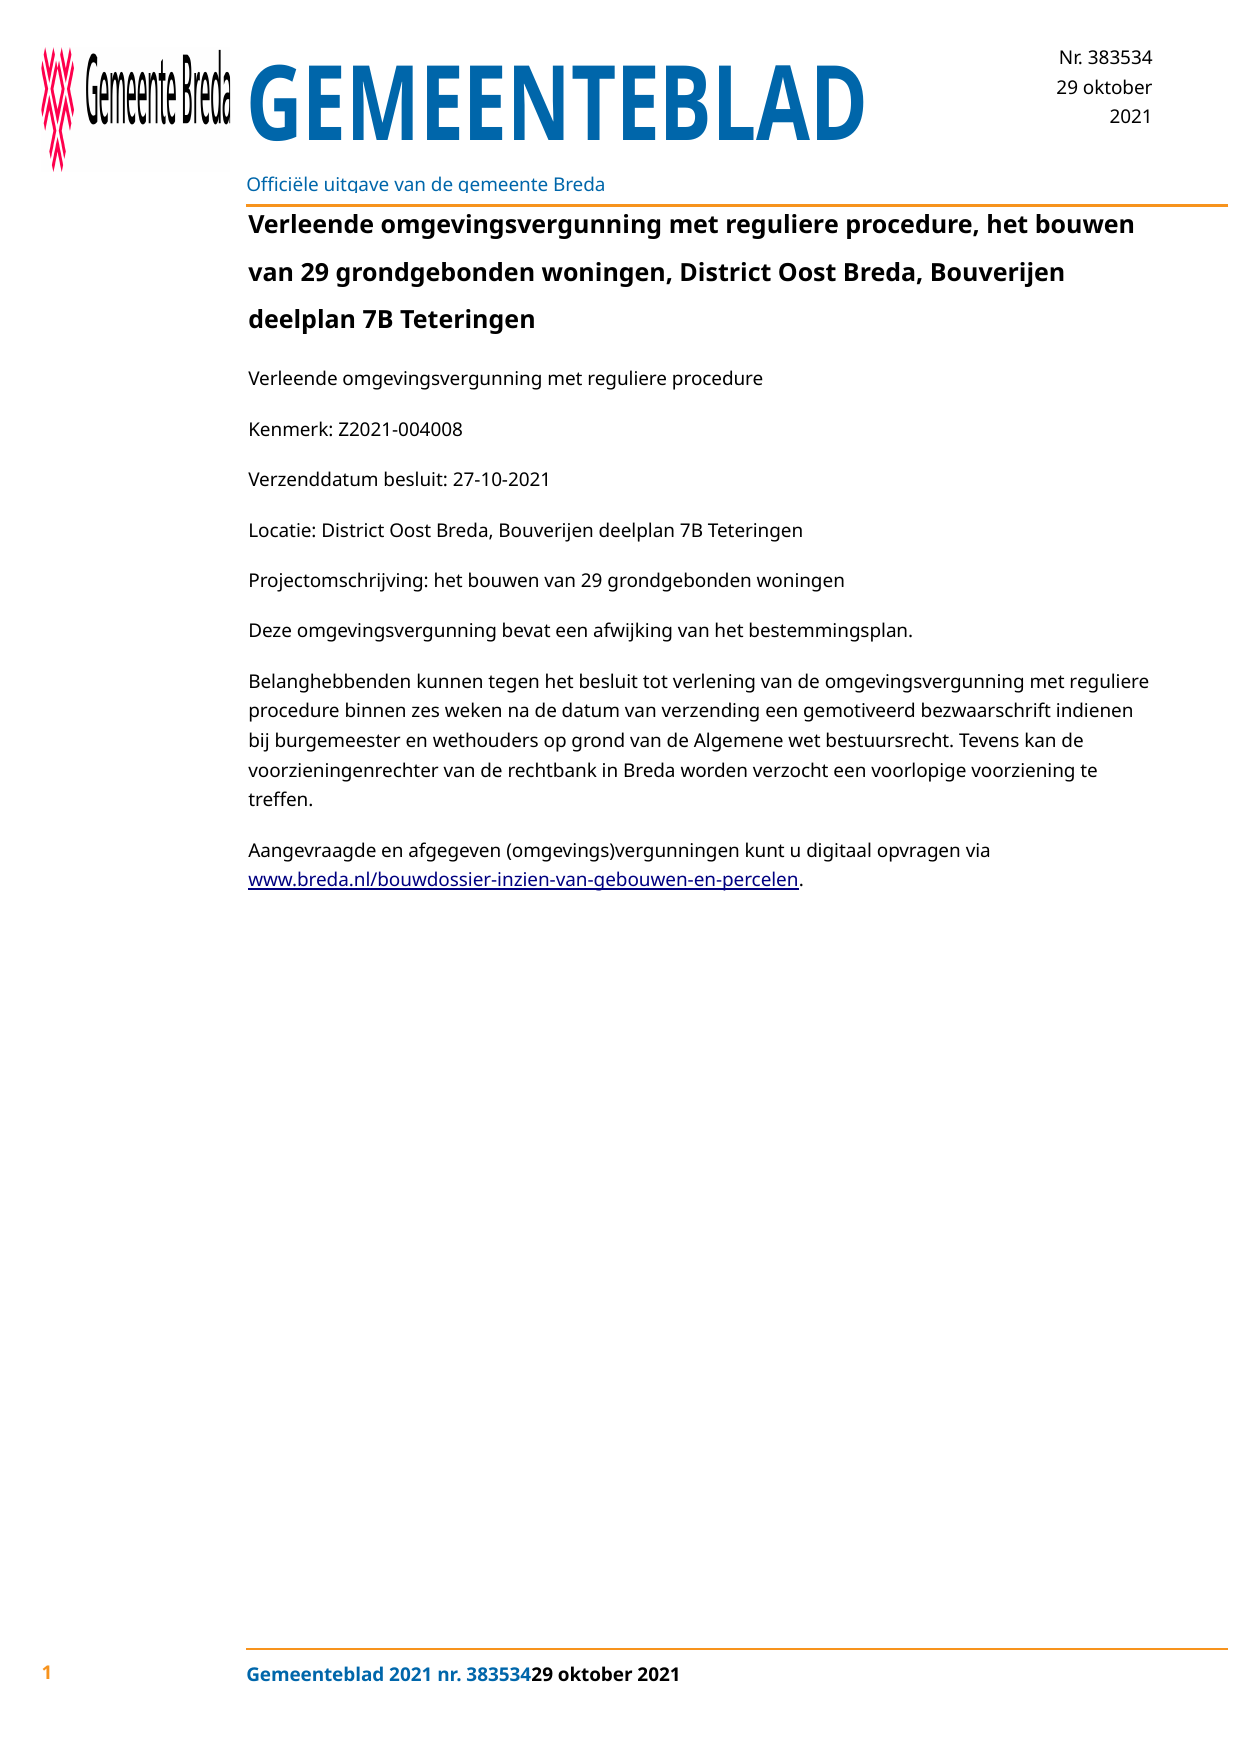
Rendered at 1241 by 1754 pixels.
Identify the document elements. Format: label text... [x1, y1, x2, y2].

text Deze omgevingsvergunning bevat een afwijking van het bestemmingsplan. [248, 618, 1152, 643]
text Aangevraagde en afgegeven (omgevings)vergunningen kunt u digitaal opvragen via www.breda.nl/bouwdossier-inzien-van-gebouwen-en-percelen. [248, 837, 1152, 892]
text Locatie: District Oost Breda, Bouverijen deelplan 7B Teteringen [248, 517, 1152, 542]
text Belanghebbenden kunnen tegen het besluit tot verlening van de omgevingsvergunning met reguliere procedure binnen zes weken na de datum van verzending een gemotiveerd bezwaarschrift indienen bij burgemeester en wethouders op grond van de Algemene wet bestuursrecht. Tevens kan de voorzieningenrechter van de rechtbank in Breda worden verzocht een voorlopige voorziening te treffen. [248, 668, 1152, 812]
text Projectomschrijving: het bouwen van 29 grondgebonden woningen [248, 567, 1152, 593]
text Verleende omgevingsvergunning met reguliere procedure, het bouwen van 29 grondgebonden woningen, District Oost Breda, Bouverijen deelplan 7B Teteringen [248, 207, 1152, 336]
text Verzenddatum besluit: 27-10-2021 [248, 466, 1152, 492]
text Verleende omgevingsvergunning met reguliere procedure [248, 366, 1152, 391]
text Kenmerk: Z2021-004008 [248, 416, 1152, 442]
picture [41, 47, 231, 172]
